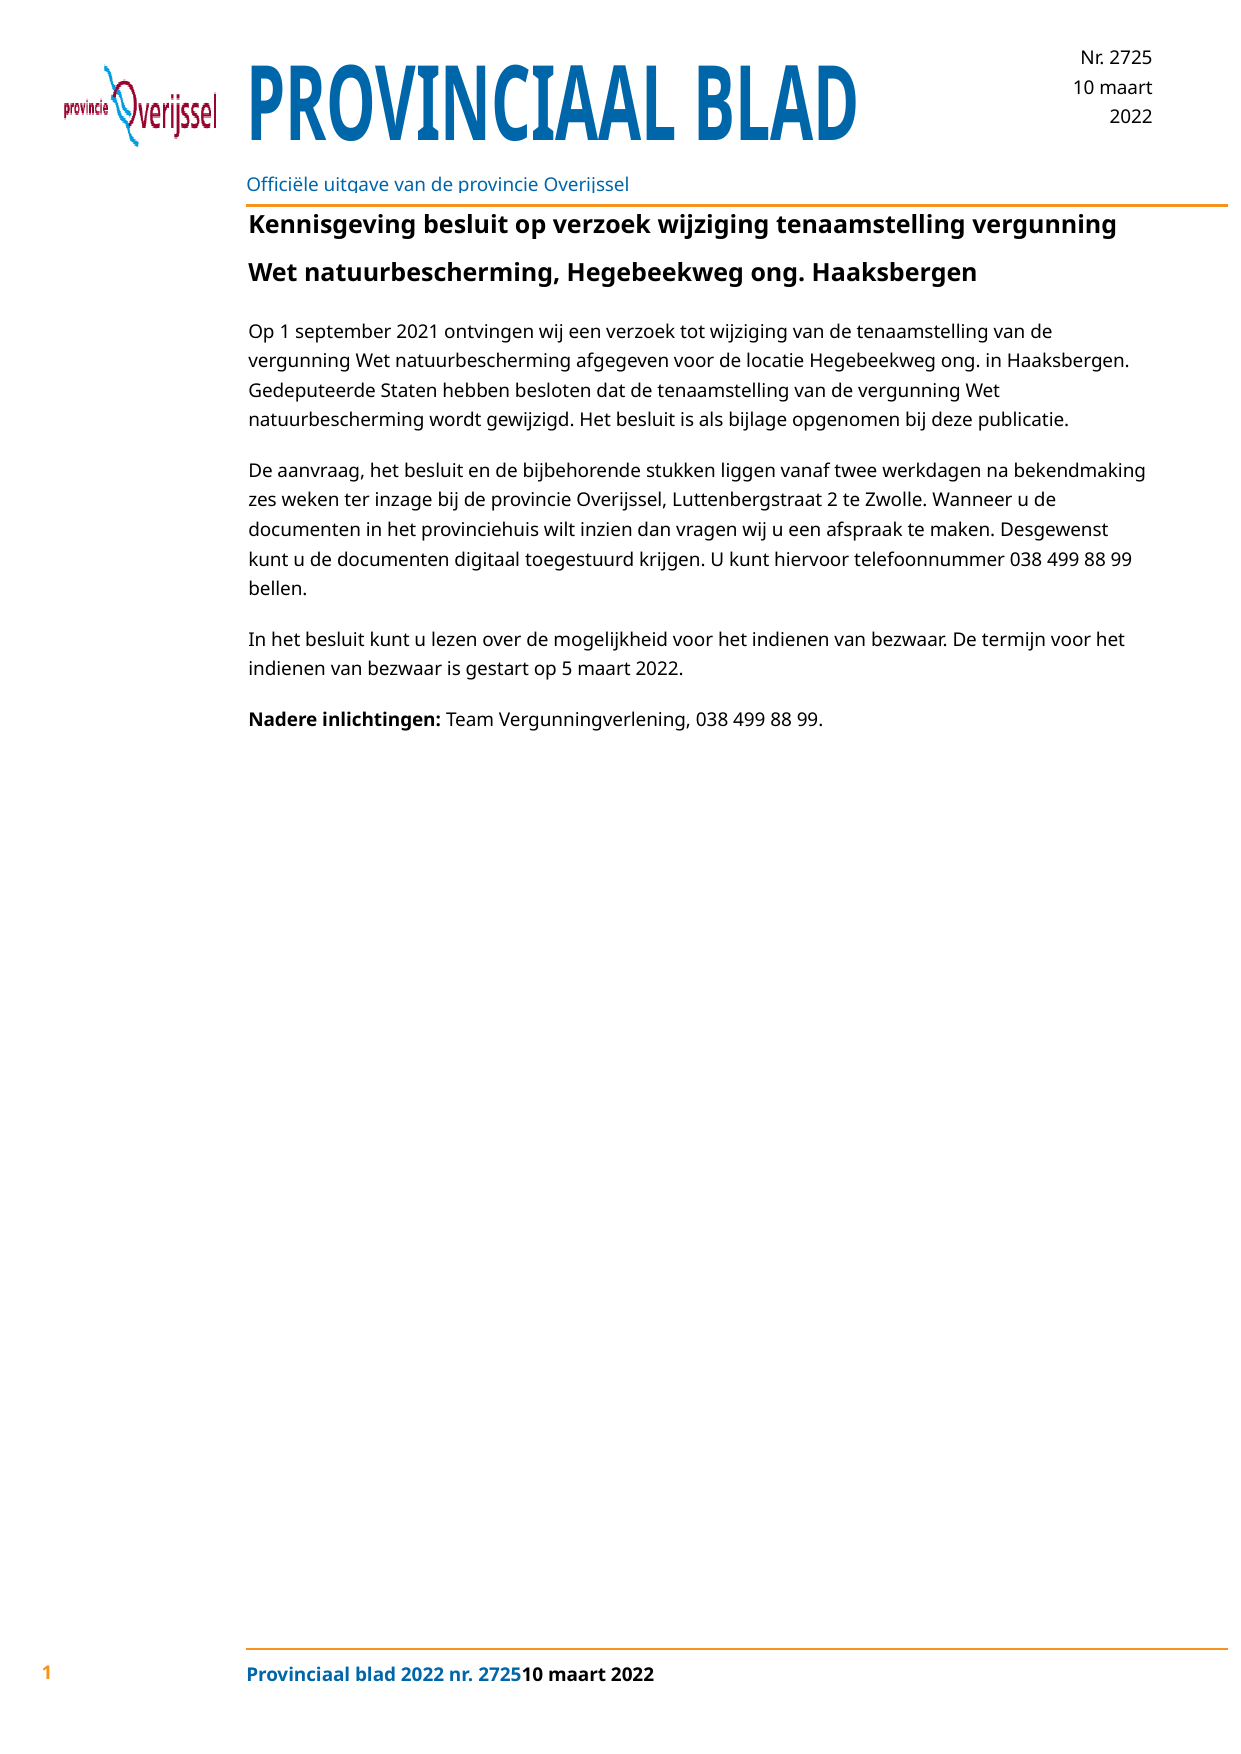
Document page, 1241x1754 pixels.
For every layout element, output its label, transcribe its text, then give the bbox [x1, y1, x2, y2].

text De aanvraag, het besluit en de bijbehorende stukken liggen vanaf twee werkdagen na bekendmaking zes weken ter inzage bij de provincie Overijssel, Luttenbergstraat 2 te Zwolle. Wanneer u de documenten in het provinciehuis wilt inzien dan vragen wij u een afspraak te maken. Desgewenst kunt u de documenten digitaal toegestuurd krijgen. U kunt hiervoor telefoonnummer 038 499 88 99 bellen. [248, 457, 1152, 601]
text Nadere inlichtingen: Team Vergunningverlening, 038 499 88 99. [248, 706, 1152, 732]
text Op 1 september 2021 ontvingen wij een verzoek tot wijziging van de tenaamstelling van de vergunning Wet natuurbescherming afgegeven voor de locatie Hegebeekweg ong. in Haaksbergen. Gedeputeerde Staten hebben besloten dat de tenaamstelling van de vergunning Wet natuurbescherming wordt gewijzigd. Het besluit is als bijlage opgenomen bij deze publicatie. [248, 318, 1152, 432]
picture [41, 47, 231, 172]
text In het besluit kunt u lezen over de mogelijkheid voor het indienen van bezwaar. De termijn voor het indienen van bezwaar is gestart op 5 maart 2022. [248, 626, 1152, 681]
text Kennisgeving besluit op verzoek wijziging tenaamstelling vergunning Wet natuurbescherming, Hegebeekweg ong. Haaksbergen [248, 207, 1152, 288]
